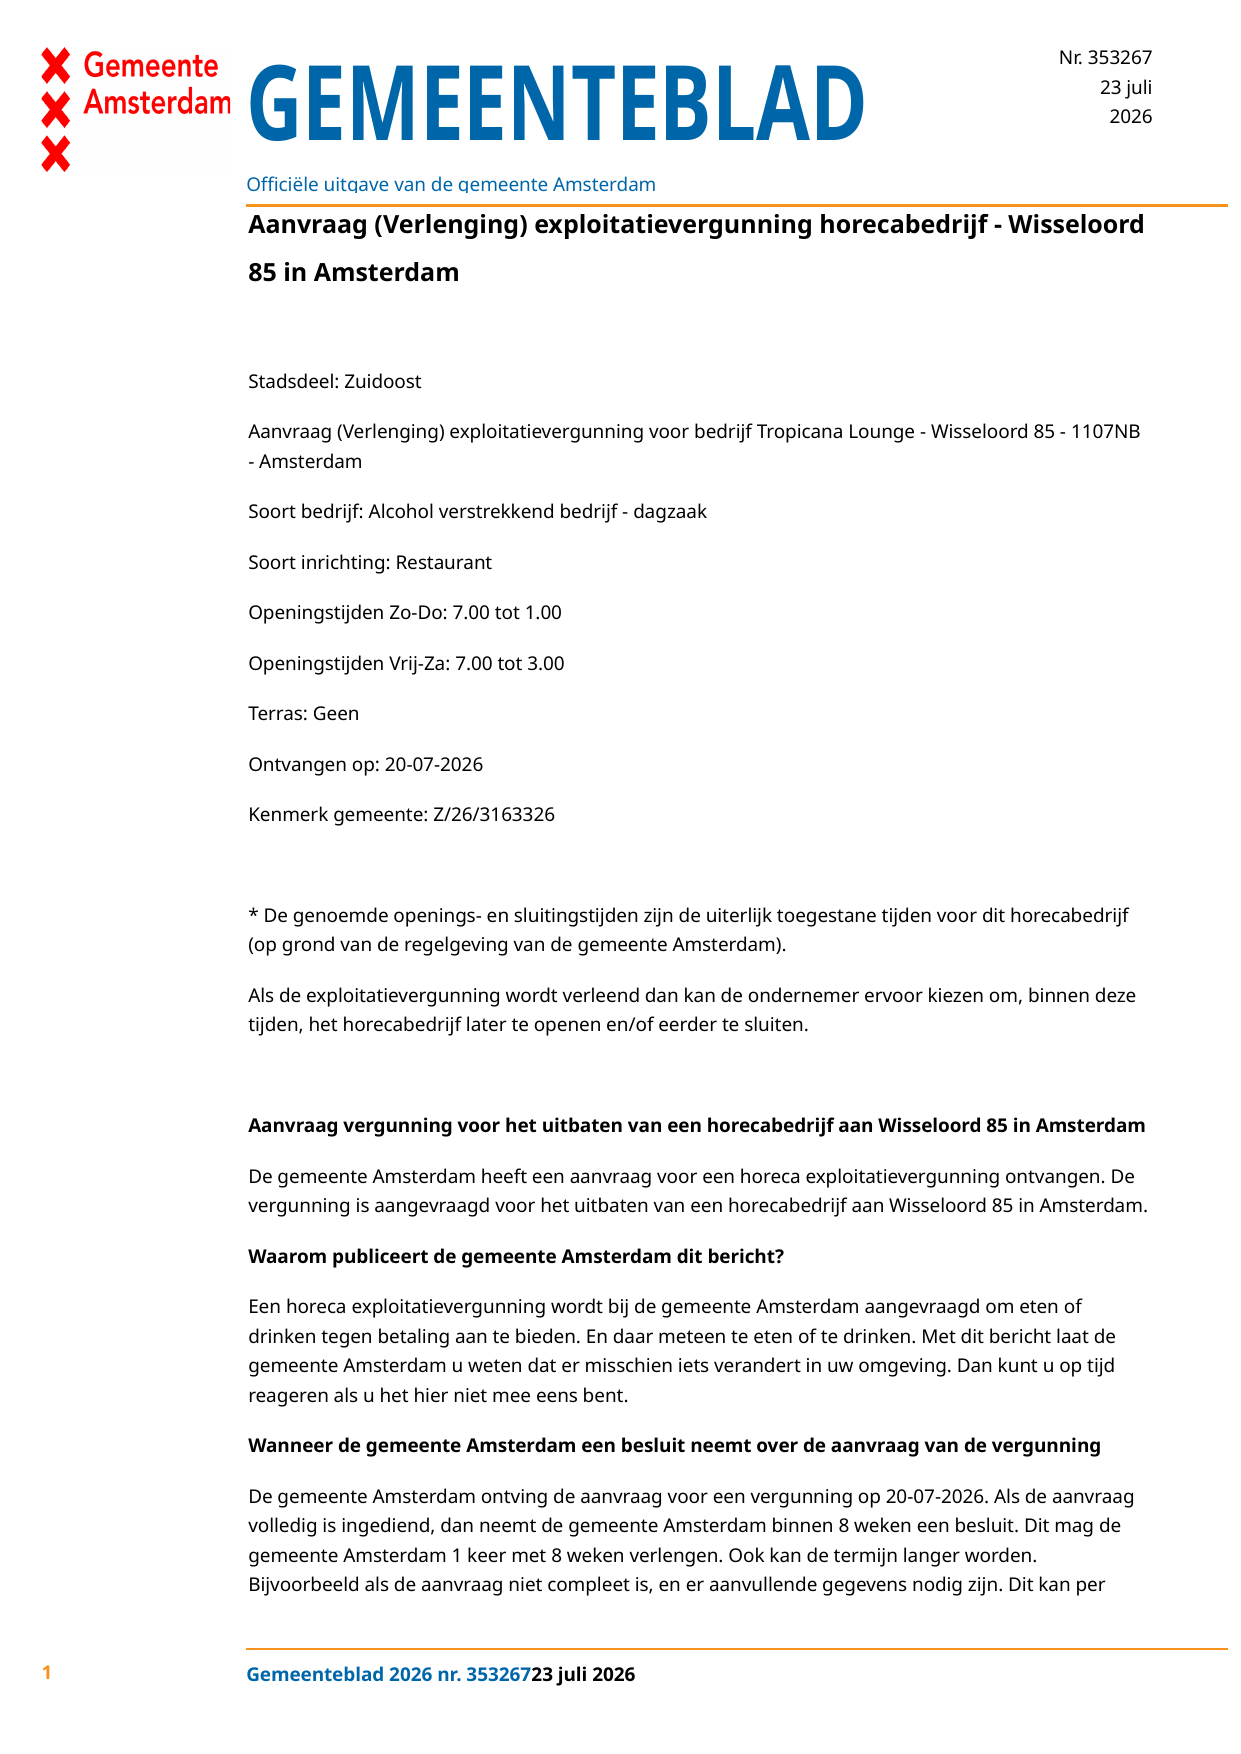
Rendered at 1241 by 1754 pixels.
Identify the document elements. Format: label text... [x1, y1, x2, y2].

text * De genoemde openings- en sluitingstijden zijn de uiterlijk toegestane tijden voor dit horecabedrijf (op grond van de regelgeving van de gemeente Amsterdam). [248, 902, 1152, 957]
text Als de exploitatievergunning wordt verleend dan kan de ondernemer ervoor kiezen om, binnen deze tijden, het horecabedrijf later te openen en/of eerder te sluiten. [248, 982, 1152, 1037]
text Stadsdeel: Zuidoost [248, 368, 1152, 394]
text Ontvangen op: 20-07-2026 [248, 751, 1152, 777]
text De gemeente Amsterdam ontving de aanvraag voor een vergunning op 20-07-2026. Als de aanvraag volledig is ingediend, dan neemt de gemeente Amsterdam binnen 8 weken een besluit. Dit mag de gemeente Amsterdam 1 keer met 8 weken verlengen. Ook kan de termijn langer worden. Bijvoorbeeld als de aanvraag niet compleet is, en er aanvullende gegevens nodig zijn. Dit kan per [248, 1483, 1152, 1597]
picture [41, 47, 231, 172]
text Soort bedrijf: Alcohol verstrekkend bedrijf - dagzaak [248, 499, 1152, 524]
text Aanvraag (Verlenging) exploitatievergunning voor bedrijf Tropicana Lounge - Wisseloord 85 - 1107NB - Amsterdam [248, 419, 1152, 474]
text Aanvraag (Verlenging) exploitatievergunning horecabedrijf - Wisseloord 85 in Amsterdam [248, 207, 1152, 288]
text Waarom publiceert de gemeente Amsterdam dit bericht? [248, 1243, 1152, 1269]
text Kenmerk gemeente: Z/26/3163326 [248, 801, 1152, 827]
text De gemeente Amsterdam heeft een aanvraag voor een horeca exploitatievergunning ontvangen. De vergunning is aangevraagd voor het uitbaten van een horecabedrijf aan Wisseloord 85 in Amsterdam. [248, 1163, 1152, 1218]
text Soort inrichting: Restaurant [248, 549, 1152, 575]
text Wanneer de gemeente Amsterdam een besluit neemt over de aanvraag van de vergunning [248, 1432, 1152, 1458]
text Openingstijden Vrij-Za: 7.00 tot 3.00 [248, 650, 1152, 676]
text Aanvraag vergunning voor het uitbaten van een horecabedrijf aan Wisseloord 85 in Amsterdam [248, 1112, 1152, 1138]
text Een horeca exploitatievergunning wordt bij de gemeente Amsterdam aangevraagd om eten of drinken tegen betaling aan te bieden. En daar meteen te eten of te drinken. Met dit bericht laat de gemeente Amsterdam u weten dat er misschien iets verandert in uw omgeving. Dan kunt u op tijd reageren als u het hier niet mee eens bent. [248, 1293, 1152, 1408]
text Openingstijden Zo-Do: 7.00 tot 1.00 [248, 599, 1152, 625]
text Terras: Geen [248, 700, 1152, 726]
